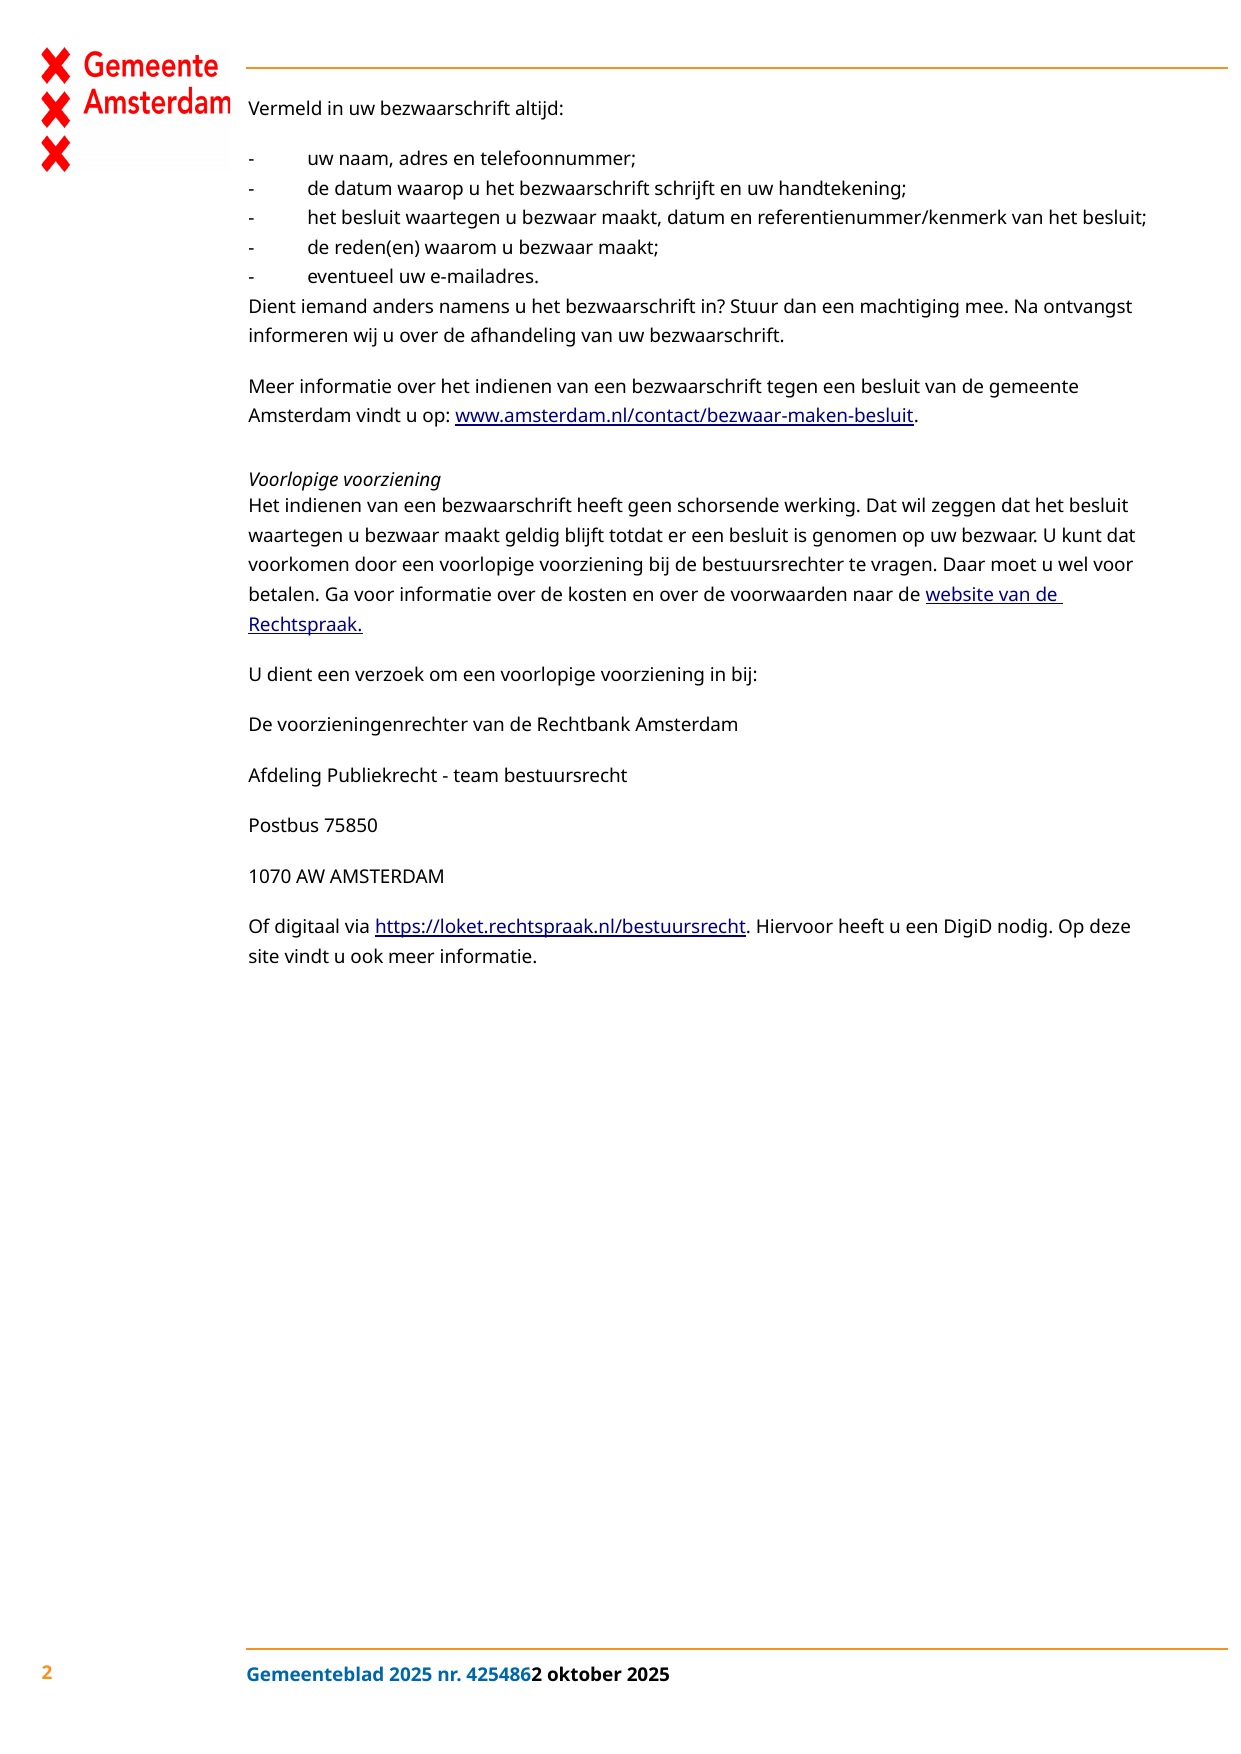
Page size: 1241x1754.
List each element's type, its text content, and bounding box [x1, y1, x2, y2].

text Postbus 75850 [248, 812, 1152, 838]
list de reden(en) waarom u bezwaar maakt; [248, 234, 1152, 260]
text Voorlopige voorziening [248, 467, 1152, 492]
text De voorzieningenrechter van de Rechtbank Amsterdam [248, 712, 1152, 737]
text Afdeling Publiekrecht - team bestuursrecht [248, 762, 1152, 788]
text Of digitaal via https://loket.rechtspraak.nl/bestuursrecht. Hiervoor heeft u een DigiD nodig. Op deze site vindt u ook meer informatie. [248, 913, 1152, 968]
list het besluit waartegen u bezwaar maakt, datum en referentienummer/kenmerk van het besluit; [248, 204, 1152, 230]
text Meer informatie over het indienen van een bezwaarschrift tegen een besluit van de gemeente Amsterdam vindt u op: www.amsterdam.nl/contact/bezwaar-maken-besluit. [248, 373, 1152, 428]
list uw naam, adres en telefoonnummer; [248, 145, 1152, 171]
text Dient iemand anders namens u het bezwaarschrift in? Stuur dan een machtiging mee. Na ontvangst informeren wij u over de afhandeling van uw bezwaarschrift. [248, 293, 1152, 348]
picture [41, 47, 231, 172]
text Vermeld in uw bezwaarschrift altijd: [248, 95, 1152, 121]
list eventueel uw e-mailadres. [248, 263, 1152, 289]
text U dient een verzoek om een voorlopige voorziening in bij: [248, 661, 1152, 687]
list de datum waarop u het bezwaarschrift schrijft en uw handtekening; [248, 175, 1152, 201]
text Het indienen van een bezwaarschrift heeft geen schorsende werking. Dat wil zeggen dat het besluit waartegen u bezwaar maakt geldig blijft totdat er een besluit is genomen op uw bezwaar. U kunt dat voorkomen door een voorlopige voorziening bij de bestuursrechter te vragen. Daar moet u wel voor betalen. Ga voor informatie over de kosten en over de voorwaarden naar de website van de Rechtspraak. [248, 492, 1152, 636]
text 1070 AW AMSTERDAM [248, 863, 1152, 888]
